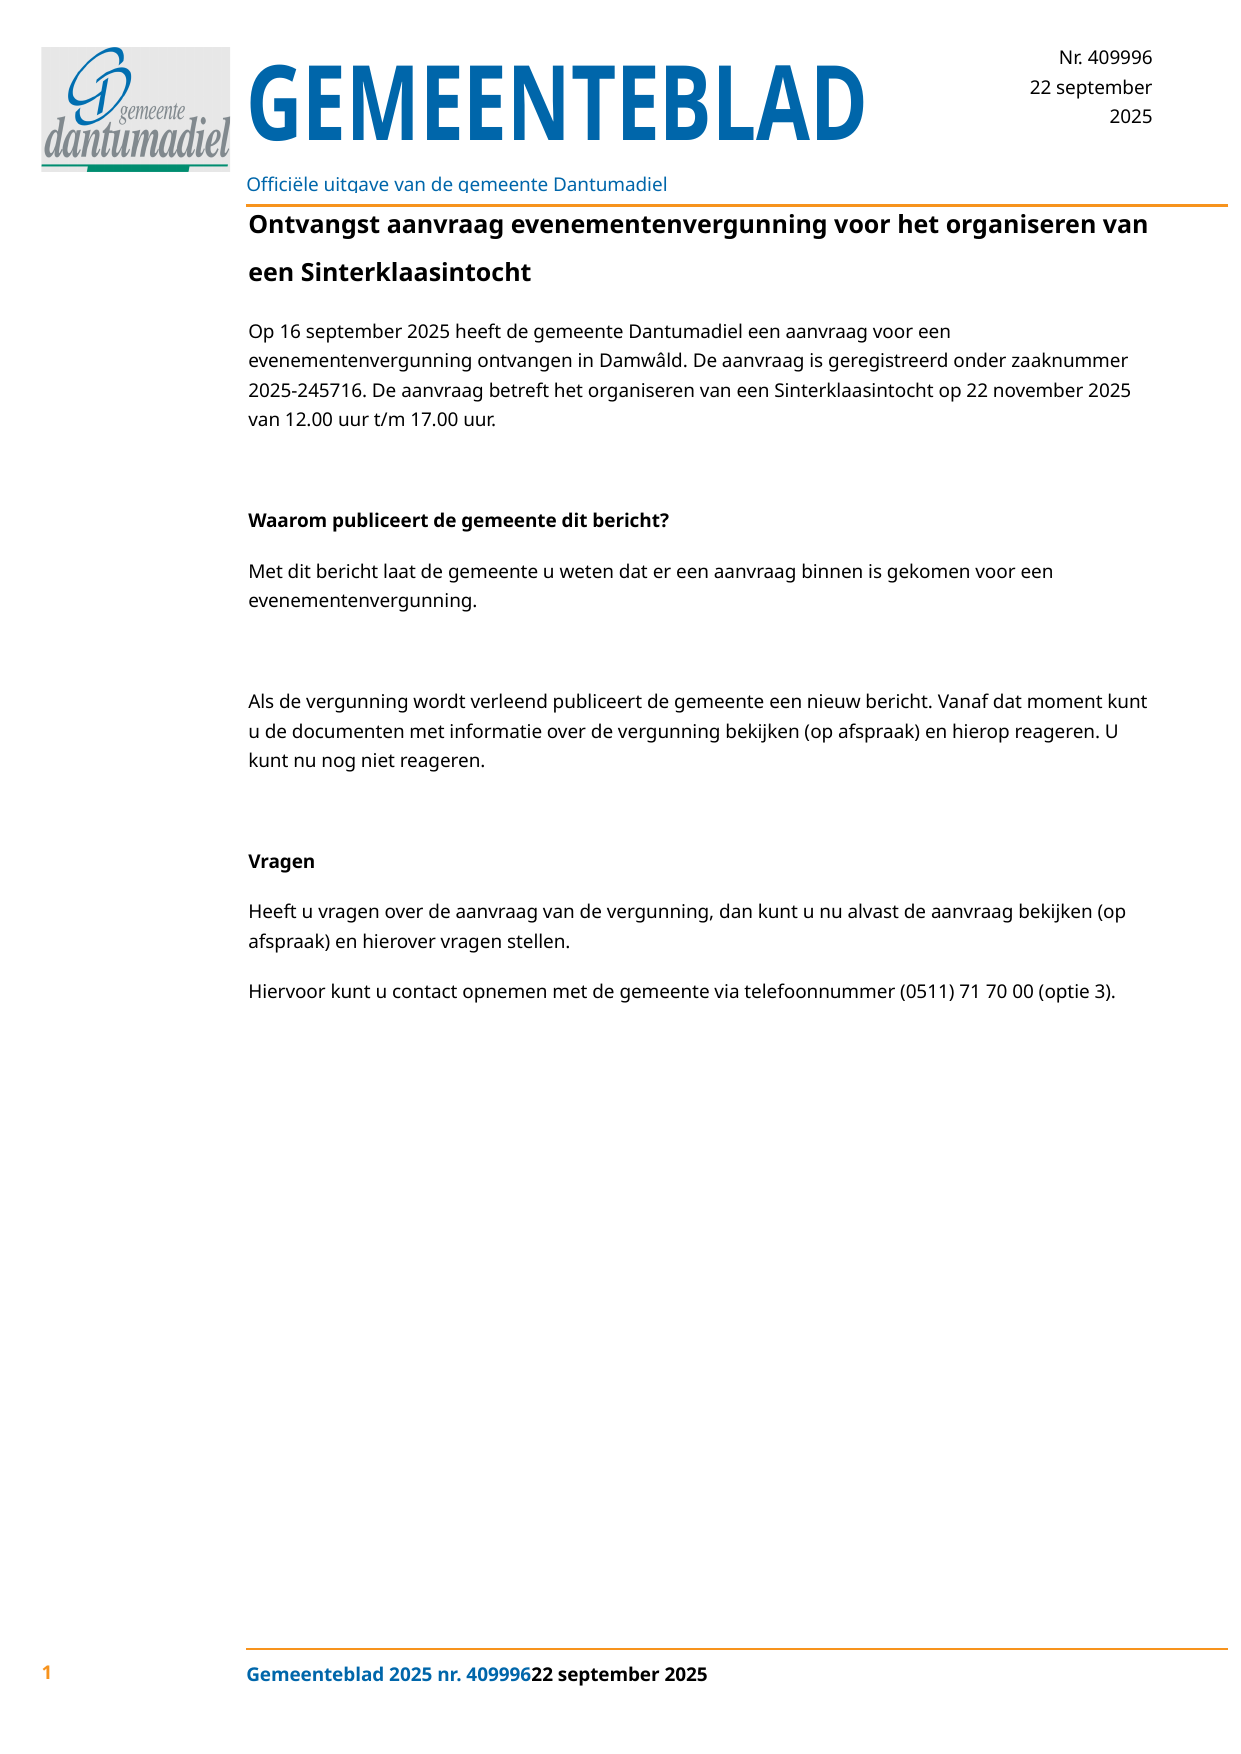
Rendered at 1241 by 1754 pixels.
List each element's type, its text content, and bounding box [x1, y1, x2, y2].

picture [41, 47, 231, 172]
text Heeft u vragen over de aanvraag van de vergunning, dan kunt u nu alvast de aanvraag bekijken (op afspraak) en hierover vragen stellen. [248, 899, 1152, 954]
text Op 16 september 2025 heeft de gemeente Dantumadiel een aanvraag voor een evenementenvergunning ontvangen in Damwâld. De aanvraag is geregistreerd onder zaaknummer 2025-245716. De aanvraag betreft het organiseren van een Sinterklaasintocht op 22 november 2025 van 12.00 uur t/m 17.00 uur. [248, 318, 1152, 432]
text Vragen [248, 848, 1152, 874]
text Als de vergunning wordt verleend publiceert de gemeente een nieuw bericht. Vanaf dat moment kunt u de documenten met informatie over de vergunning bekijken (op afspraak) en hierop reageren. U kunt nu nog niet reageren. [248, 688, 1152, 773]
text Waarom publiceert de gemeente dit bericht? [248, 507, 1152, 533]
text Ontvangst aanvraag evenementenvergunning voor het organiseren van een Sinterklaasintocht [248, 207, 1152, 288]
text Hiervoor kunt u contact opnemen met de gemeente via telefoonnummer (0511) 71 70 00 (optie 3). [248, 979, 1152, 1004]
text Met dit bericht laat de gemeente u weten dat er een aanvraag binnen is gekomen voor een evenementenvergunning. [248, 558, 1152, 613]
